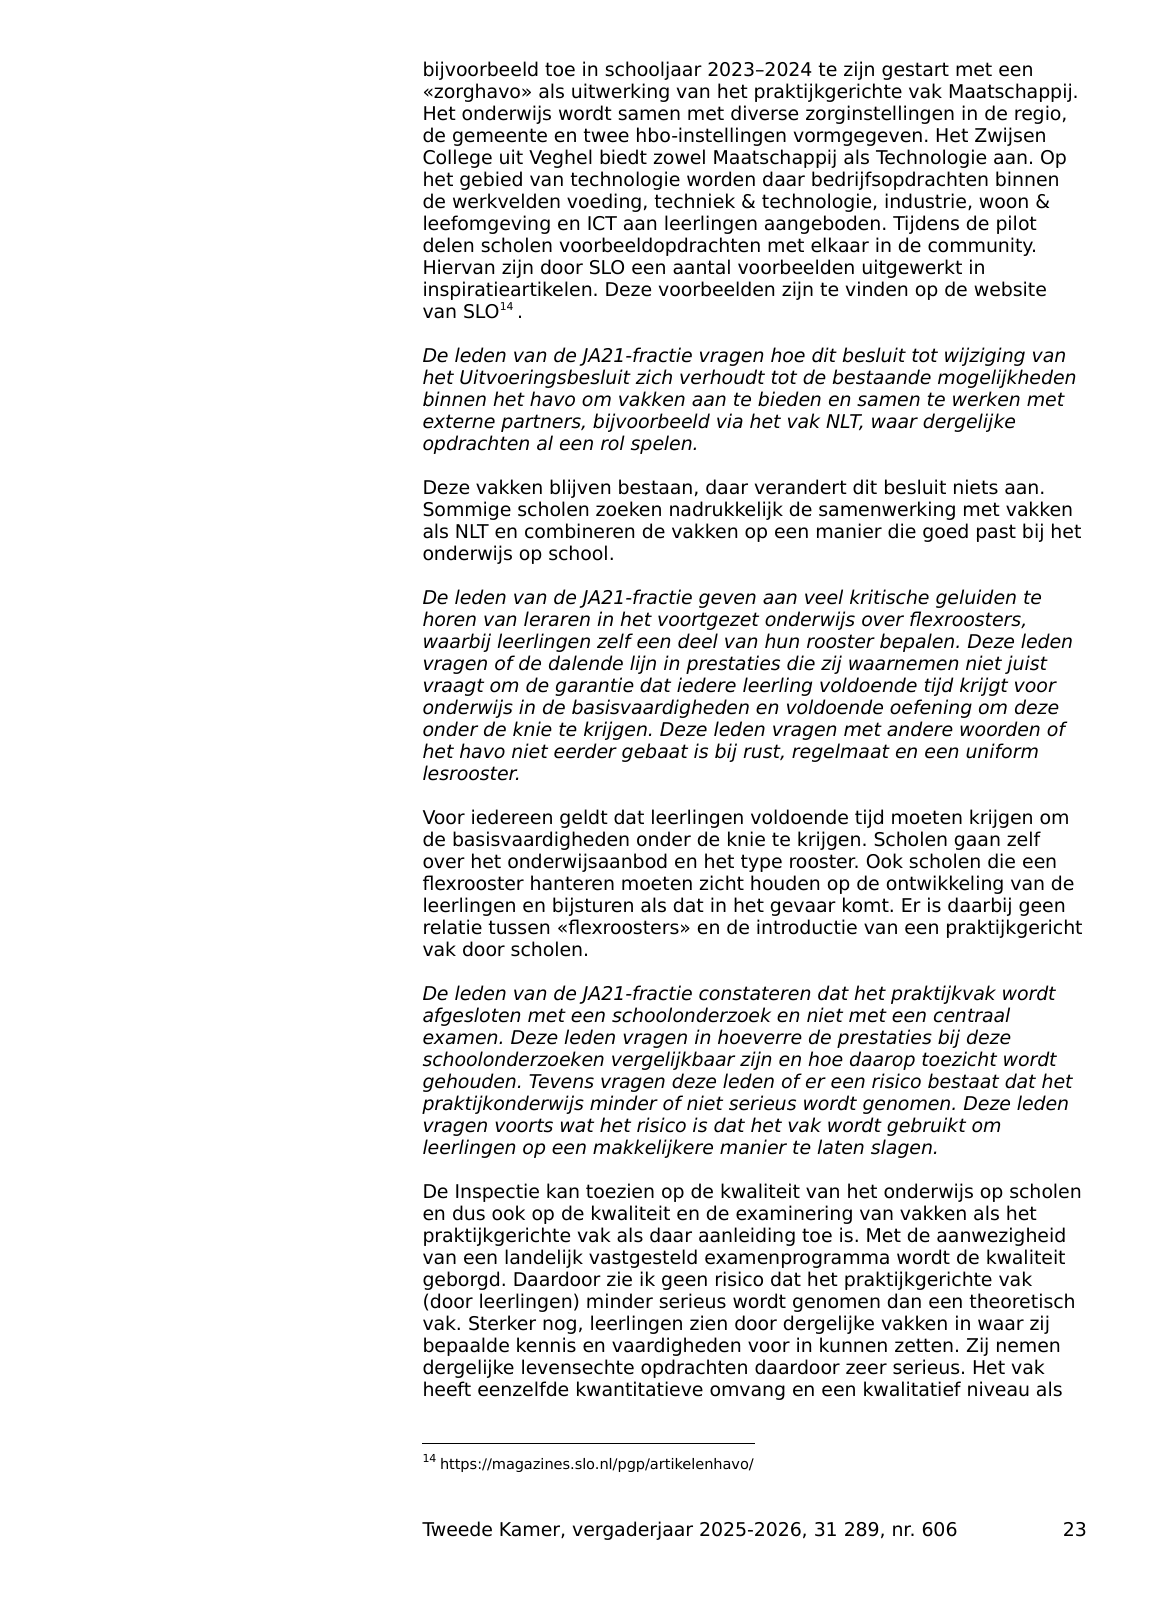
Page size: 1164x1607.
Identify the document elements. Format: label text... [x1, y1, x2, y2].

text Deze vakken blijven bestaan, daar verandert dit besluit niets aan. Sommige scholen zoeken nadrukkelijk de samenwerking met vakken als NLT en combineren de vakken op een manier die goed past bij het onderwijs op school. [422, 477, 1087, 565]
text De leden van de JA21-fractie constateren dat het praktijkvak wordt afgesloten met een schoolonderzoek en niet met een centraal examen. Deze leden vragen in hoeverre de prestaties bij deze schoolonderzoeken vergelijkbaar zijn en hoe daarop toezicht wordt gehouden. Tevens vragen deze leden of er een risico bestaat dat het praktijkonderwijs minder of niet serieus wordt genomen. Deze leden vragen voorts wat het risico is dat het vak wordt gebruikt om leerlingen op een makkelijkere manier te laten slagen. [422, 983, 1087, 1159]
text De leden van de JA21-fractie vragen hoe dit besluit tot wijziging van het Uitvoeringsbesluit zich verhoudt tot de bestaande mogelijkheden binnen het havo om vakken aan te bieden en samen te werken met externe partners, bijvoorbeeld via het vak NLT, waar dergelijke opdrachten al een rol spelen. [422, 345, 1087, 455]
text bijvoorbeeld toe in schooljaar 2023–2024 te zijn gestart met een «zorghavo» als uitwerking van het praktijkgerichte vak Maatschappij. Het onderwijs wordt samen met diverse zorginstellingen in de regio, de gemeente en twee hbo-instellingen vormgegeven. Het Zwijsen College uit Veghel biedt zowel Maatschappij als Technologie aan. Op het gebied van technologie worden daar bedrijfsopdrachten binnen de werkvelden voeding, techniek & technologie, industrie, woon & leefomgeving en ICT aan leerlingen aangeboden. Tijdens de pilot delen scholen voorbeeldopdrachten met elkaar in de community. Hiervan zijn door SLO een aantal voorbeelden uitgewerkt in inspiratieartikelen. Deze voorbeelden zijn te vinden op de website van SLO. [422, 59, 1087, 323]
text Voor iedereen geldt dat leerlingen voldoende tijd moeten krijgen om de basisvaardigheden onder de knie te krijgen. Scholen gaan zelf over het onderwijsaanbod en het type rooster. Ook scholen die een flexrooster hanteren moeten zicht houden op de ontwikkeling van de leerlingen en bijsturen als dat in het gevaar komt. Er is daarbij geen relatie tussen «flexroosters» en de introductie van een praktijkgericht vak door scholen. [422, 807, 1087, 961]
text https://magazines.slo.nl/pgp/artikelenhavo/ [422, 1452, 1087, 1474]
text De leden van de JA21-fractie geven aan veel kritische geluiden te horen van leraren in het voortgezet onderwijs over flexroosters, waarbij leerlingen zelf een deel van hun rooster bepalen. Deze leden vragen of de dalende lijn in prestaties die zij waarnemen niet juist vraagt om de garantie dat iedere leerling voldoende tijd krijgt voor onderwijs in de basisvaardigheden en voldoende oefening om deze onder de knie te krijgen. Deze leden vragen met andere woorden of het havo niet eerder gebaat is bij rust, regelmaat en een uniform lesrooster. [422, 587, 1087, 785]
text De Inspectie kan toezien op de kwaliteit van het onderwijs op scholen en dus ook op de kwaliteit en de examinering van vakken als het praktijkgerichte vak als daar aanleiding toe is. Met de aanwezigheid van een landelijk vastgesteld examenprogramma wordt de kwaliteit geborgd. Daardoor zie ik geen risico dat het praktijkgerichte vak (door leerlingen) minder serieus wordt genomen dan een theoretisch vak. Sterker nog, leerlingen zien door dergelijke vakken in waar zij bepaalde kennis en vaardigheden voor in kunnen zetten. Zij nemen dergelijke levensechte opdrachten daardoor zeer serieus. Het vak heeft eenzelfde kwantitatieve omvang en een kwalitatief niveau als [422, 1181, 1087, 1401]
